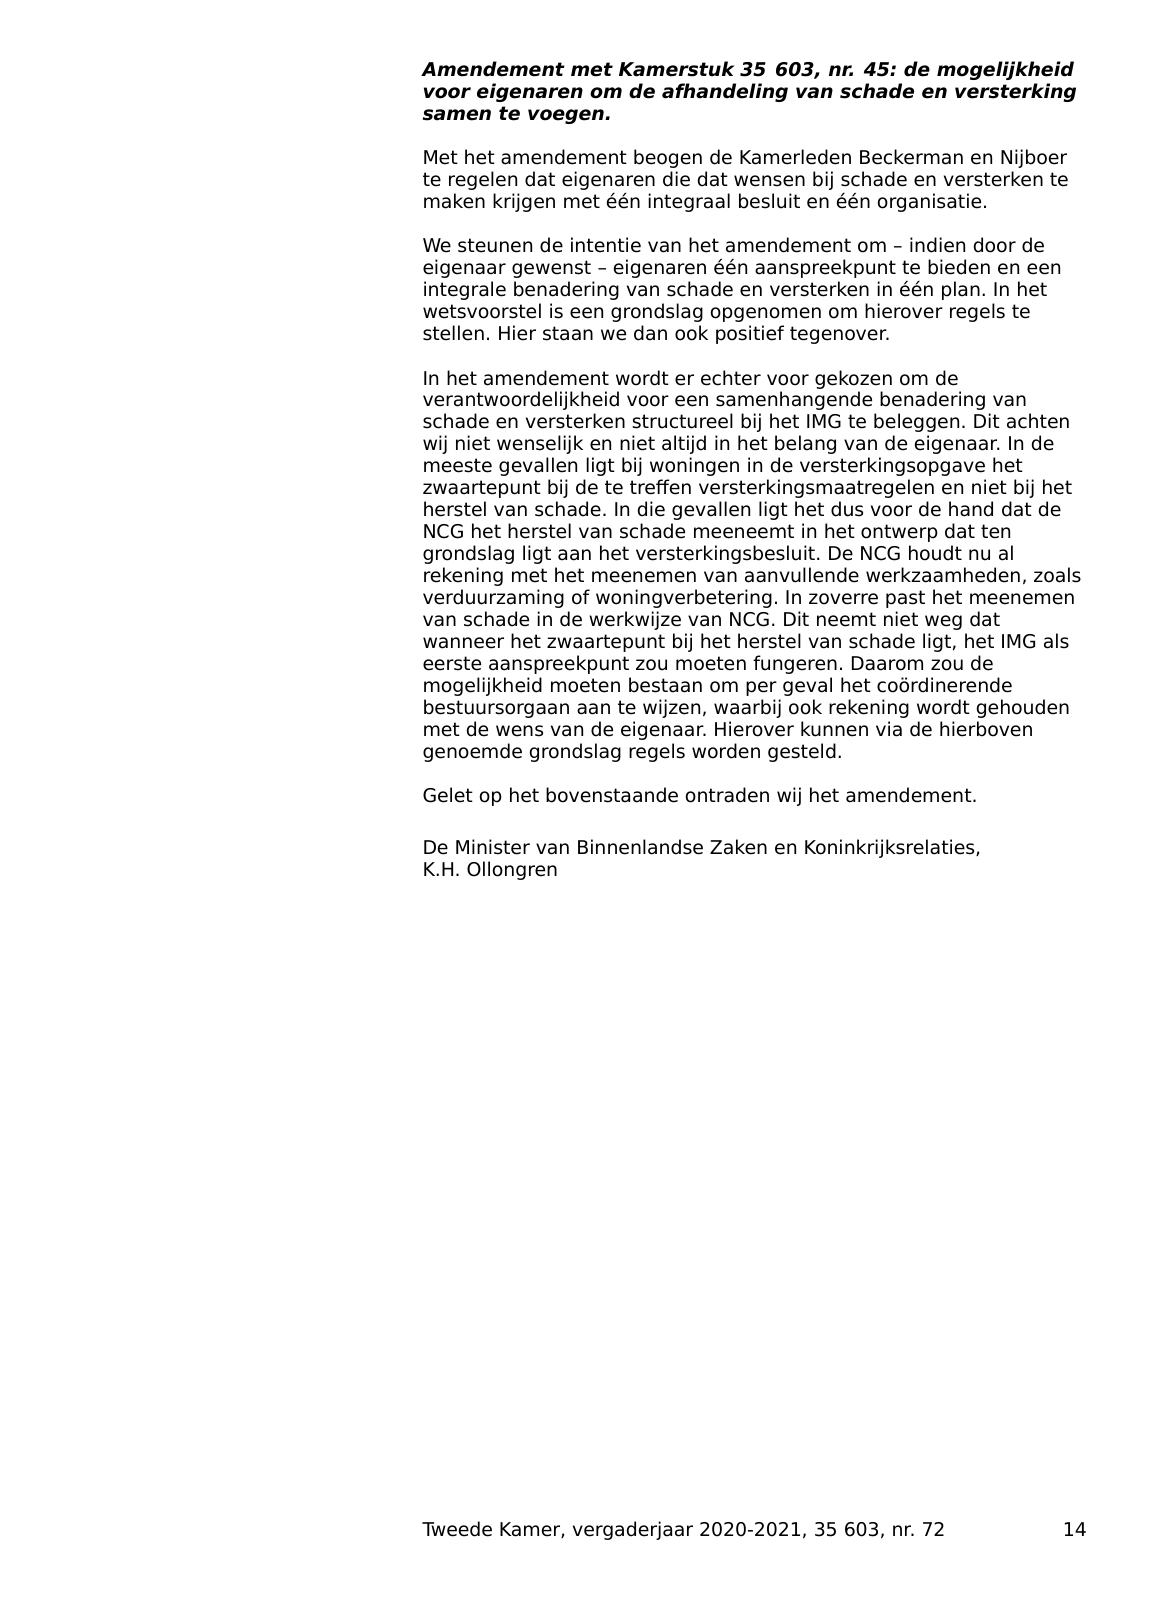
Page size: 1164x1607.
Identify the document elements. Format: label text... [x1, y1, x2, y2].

text De Minister van Binnenlandse Zaken en Koninkrijksrelaties, K.H. Ollongren [422, 837, 1087, 881]
text Gelet op het bovenstaande ontraden wij het amendement. [422, 785, 1087, 807]
subtitle Amendement met Kamerstuk 35 603, nr. 45: de mogelijkheid voor eigenaren om de afhandeling van schade en versterking samen te voegen. [422, 59, 1087, 125]
text In het amendement wordt er echter voor gekozen om de verantwoordelijkheid voor een samenhangende benadering van schade en versterken structureel bij het IMG te beleggen. Dit achten wij niet wenselijk en niet altijd in het belang van de eigenaar. In de meeste gevallen ligt bij woningen in de versterkingsopgave het zwaartepunt bij de te treffen versterkingsmaatregelen en niet bij het herstel van schade. In die gevallen ligt het dus voor de hand dat de NCG het herstel van schade meeneemt in het ontwerp dat ten grondslag ligt aan het versterkingsbesluit. De NCG houdt nu al rekening met het meenemen van aanvullende werkzaamheden, zoals verduurzaming of woningverbetering. In zoverre past het meenemen van schade in de werkwijze van NCG. Dit neemt niet weg dat wanneer het zwaartepunt bij het herstel van schade ligt, het IMG als eerste aanspreekpunt zou moeten fungeren. Daarom zou de mogelijkheid moeten bestaan om per geval het coördinerende bestuursorgaan aan te wijzen, waarbij ook rekening wordt gehouden met de wens van de eigenaar. Hierover kunnen via de hierboven genoemde grondslag regels worden gesteld. [422, 367, 1087, 763]
text Met het amendement beogen de Kamerleden Beckerman en Nijboer te regelen dat eigenaren die dat wensen bij schade en versterken te maken krijgen met één integraal besluit en één organisatie. [422, 147, 1087, 213]
text We steunen de intentie van het amendement om – indien door de eigenaar gewenst – eigenaren één aanspreekpunt te bieden en een integrale benadering van schade en versterken in één plan. In het wetsvoorstel is een grondslag opgenomen om hierover regels te stellen. Hier staan we dan ook positief tegenover. [422, 235, 1087, 345]
